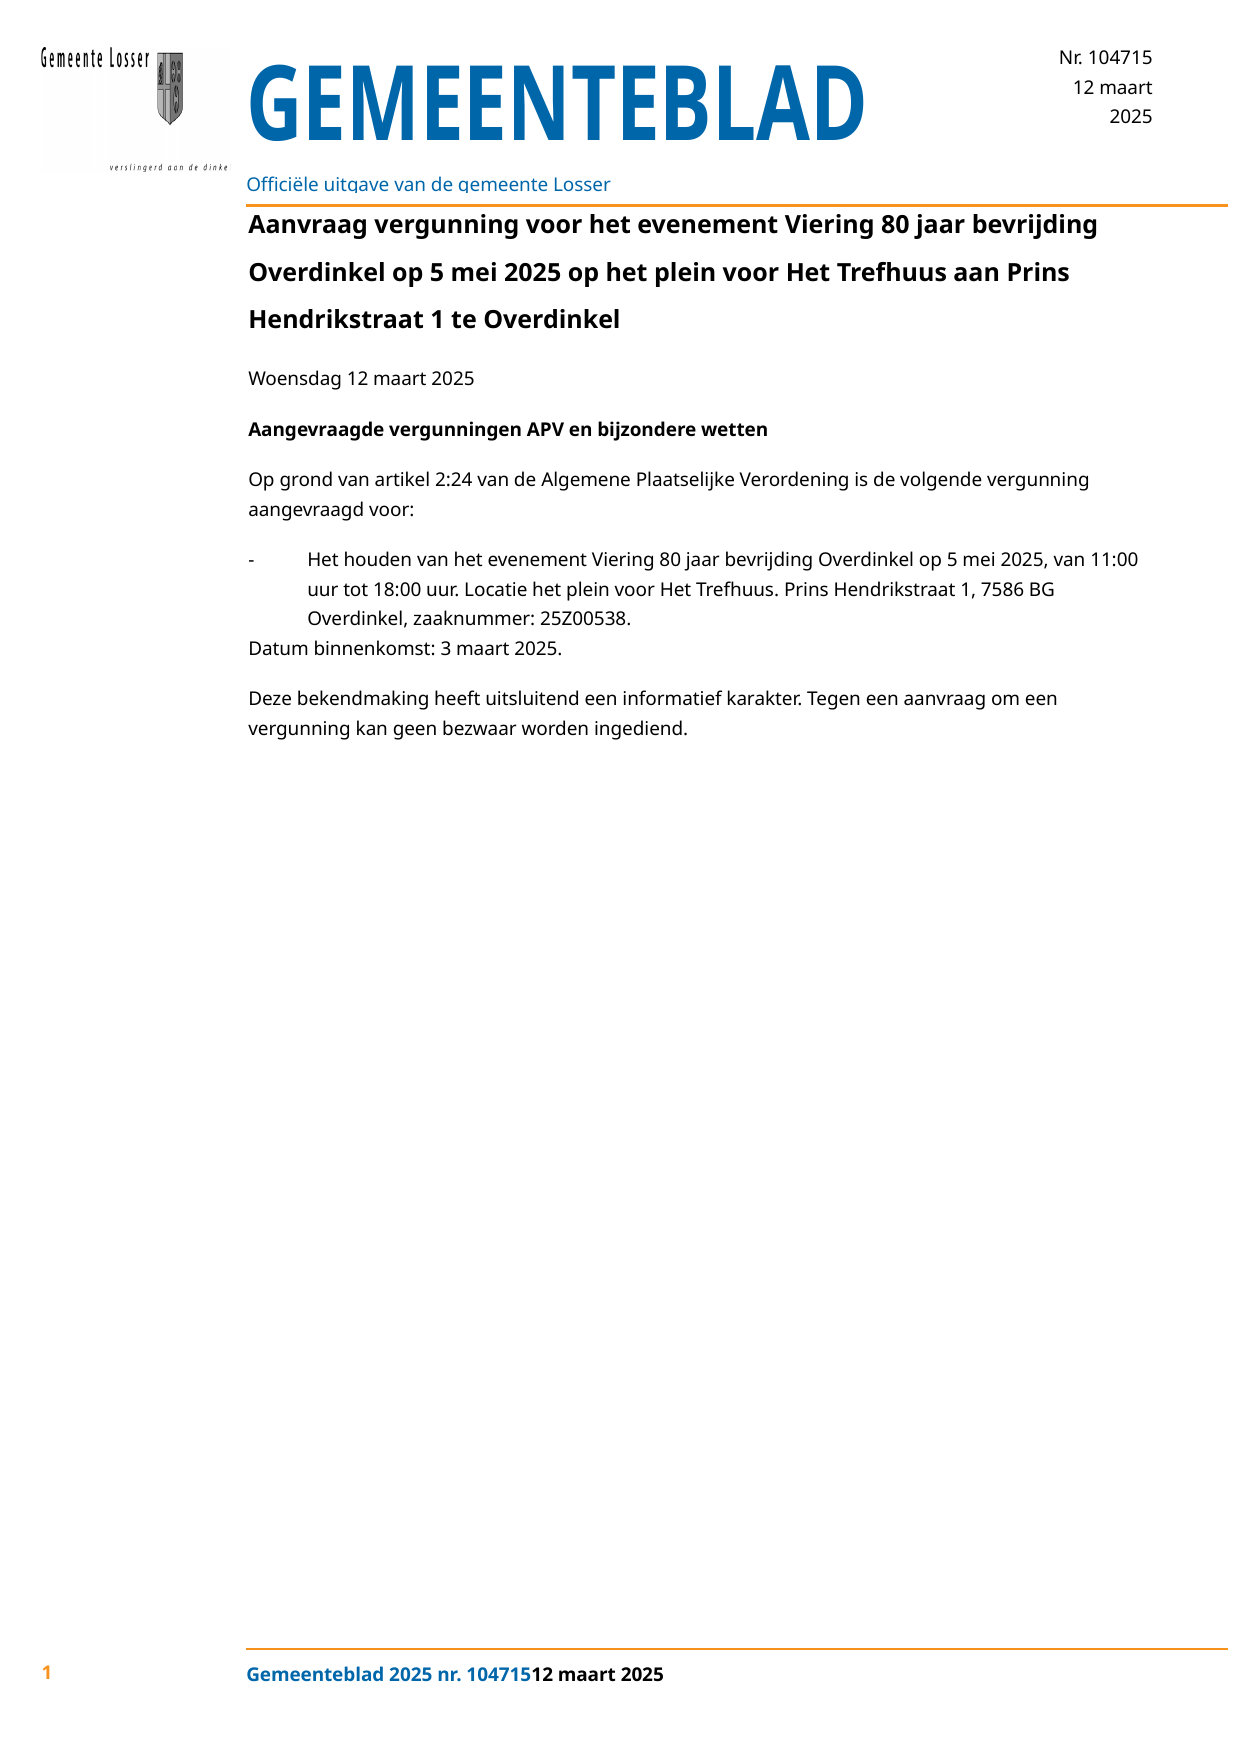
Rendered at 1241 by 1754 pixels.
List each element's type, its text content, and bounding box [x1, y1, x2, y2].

list Het houden van het evenement Viering 80 jaar bevrijding Overdinkel op 5 mei 2025, van 11:00 uur tot 18:00 uur. Locatie het plein voor Het Trefhuus. Prins Hendrikstraat 1, 7586 BG Overdinkel, zaaknummer: 25Z00538. [248, 546, 1152, 631]
text Woensdag 12 maart 2025 [248, 366, 1152, 391]
text Deze bekendmaking heeft uitsluitend een informatief karakter. Tegen een aanvraag om een vergunning kan geen bezwaar worden ingediend. [248, 686, 1152, 741]
text Datum binnenkomst: 3 maart 2025. [248, 635, 1152, 661]
text Op grond van artikel 2:24 van de Algemene Plaatselijke Verordening is de volgende vergunning aangevraagd voor: [248, 466, 1152, 522]
picture [41, 47, 231, 172]
text Aanvraag vergunning voor het evenement Viering 80 jaar bevrijding Overdinkel op 5 mei 2025 op het plein voor Het Trefhuus aan Prins Hendrikstraat 1 te Overdinkel [248, 207, 1152, 336]
text Aangevraagde vergunningen APV en bijzondere wetten [248, 416, 1152, 442]
